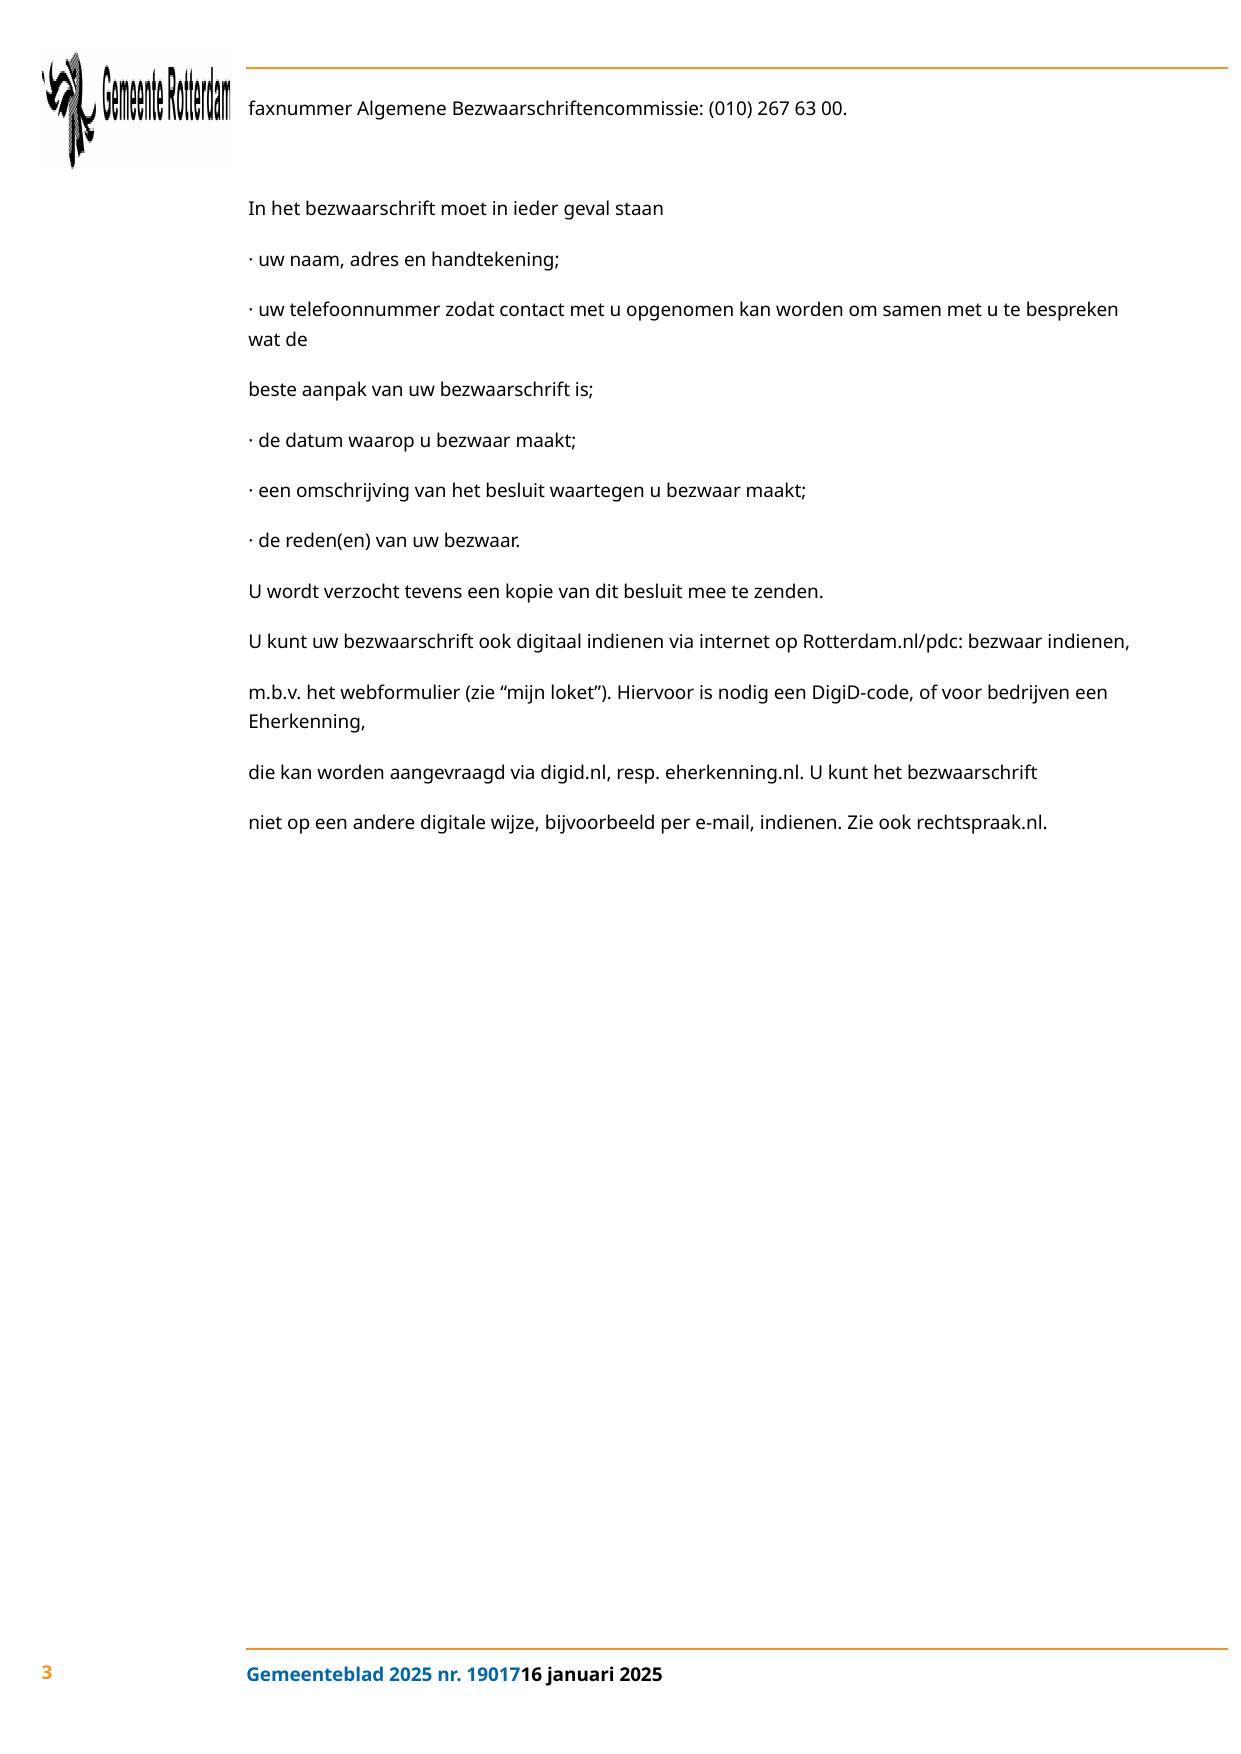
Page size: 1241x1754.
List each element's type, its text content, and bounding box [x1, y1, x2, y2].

text U wordt verzocht tevens een kopie van dit besluit mee te zenden. [248, 578, 1152, 604]
text m.b.v. het webformulier (zie “mijn loket”). Hiervoor is nodig een DigiD-code, of voor bedrijven een Eherkenning, [248, 679, 1152, 734]
picture [41, 47, 231, 172]
text In het bezwaarschrift moet in ieder geval staan [248, 196, 1152, 221]
text · de datum waarop u bezwaar maakt; [248, 427, 1152, 453]
text · uw telefoonnummer zodat contact met u opgenomen kan worden om samen met u te bespreken wat de [248, 296, 1152, 352]
text die kan worden aangevraagd via digid.nl, resp. eherkenning.nl. U kunt het bezwaarschrift [248, 759, 1152, 785]
text · een omschrijving van het besluit waartegen u bezwaar maakt; [248, 477, 1152, 503]
text faxnummer Algemene Bezwaarschriftencommissie: (010) 267 63 00. [248, 95, 1152, 121]
text · de reden(en) van uw bezwaar. [248, 528, 1152, 553]
text beste aanpak van uw bezwaarschrift is; [248, 376, 1152, 402]
text U kunt uw bezwaarschrift ook digitaal indienen via internet op Rotterdam.nl/pdc: bezwaar indienen, [248, 628, 1152, 654]
text niet op een andere digitale wijze, bijvoorbeeld per e-mail, indienen. Zie ook rechtspraak.nl. [248, 809, 1152, 835]
text · uw naam, adres en handtekening; [248, 246, 1152, 272]
